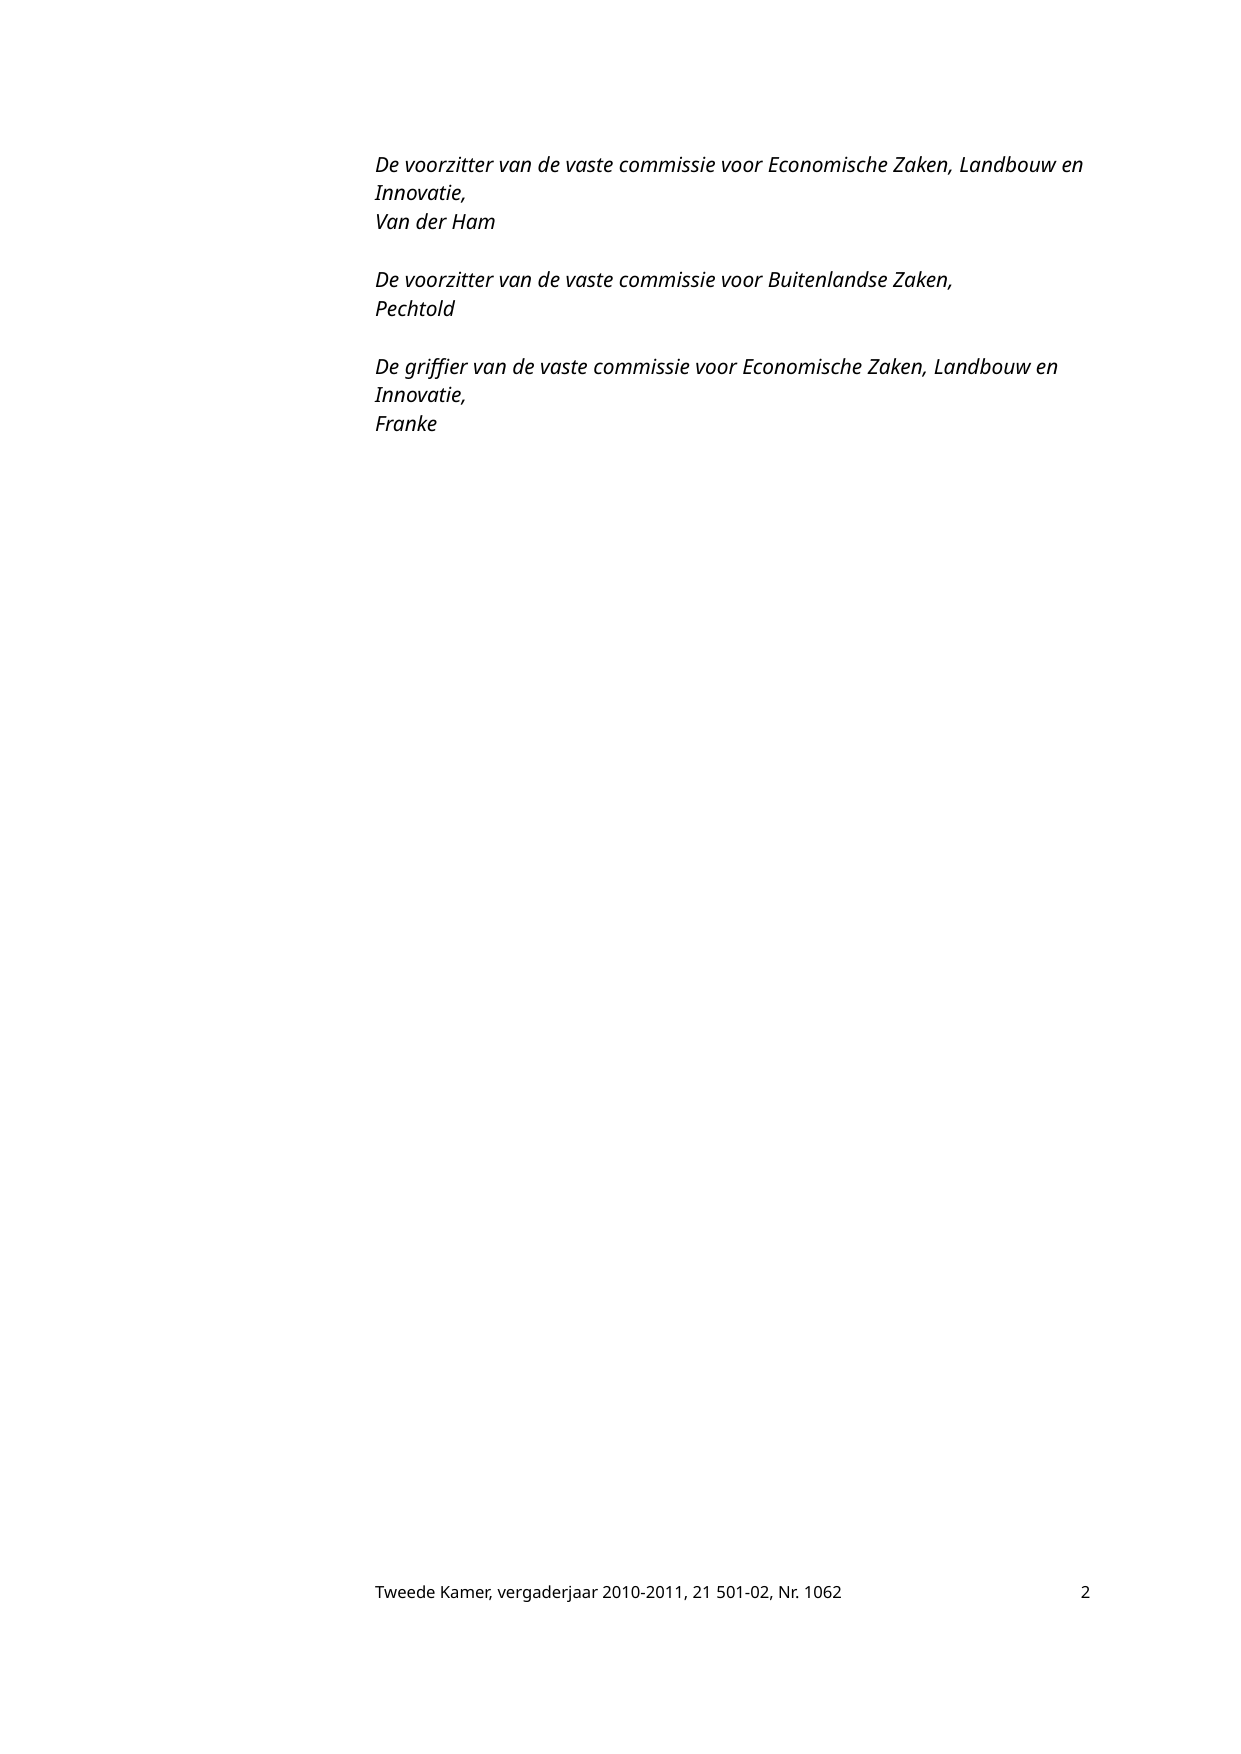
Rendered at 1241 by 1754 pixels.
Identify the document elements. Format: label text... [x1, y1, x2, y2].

text De voorzitter van de vaste commissie voor Economische Zaken, Landbouw en Innovatie, [375, 150, 1090, 207]
text De griffier van de vaste commissie voor Economische Zaken, Landbouw en Innovatie, [375, 352, 1090, 409]
text Franke [375, 409, 1090, 437]
text Van der Ham [375, 207, 1090, 235]
text De voorzitter van de vaste commissie voor Buitenlandse Zaken, [375, 265, 1090, 294]
text Pechtold [375, 294, 1090, 322]
